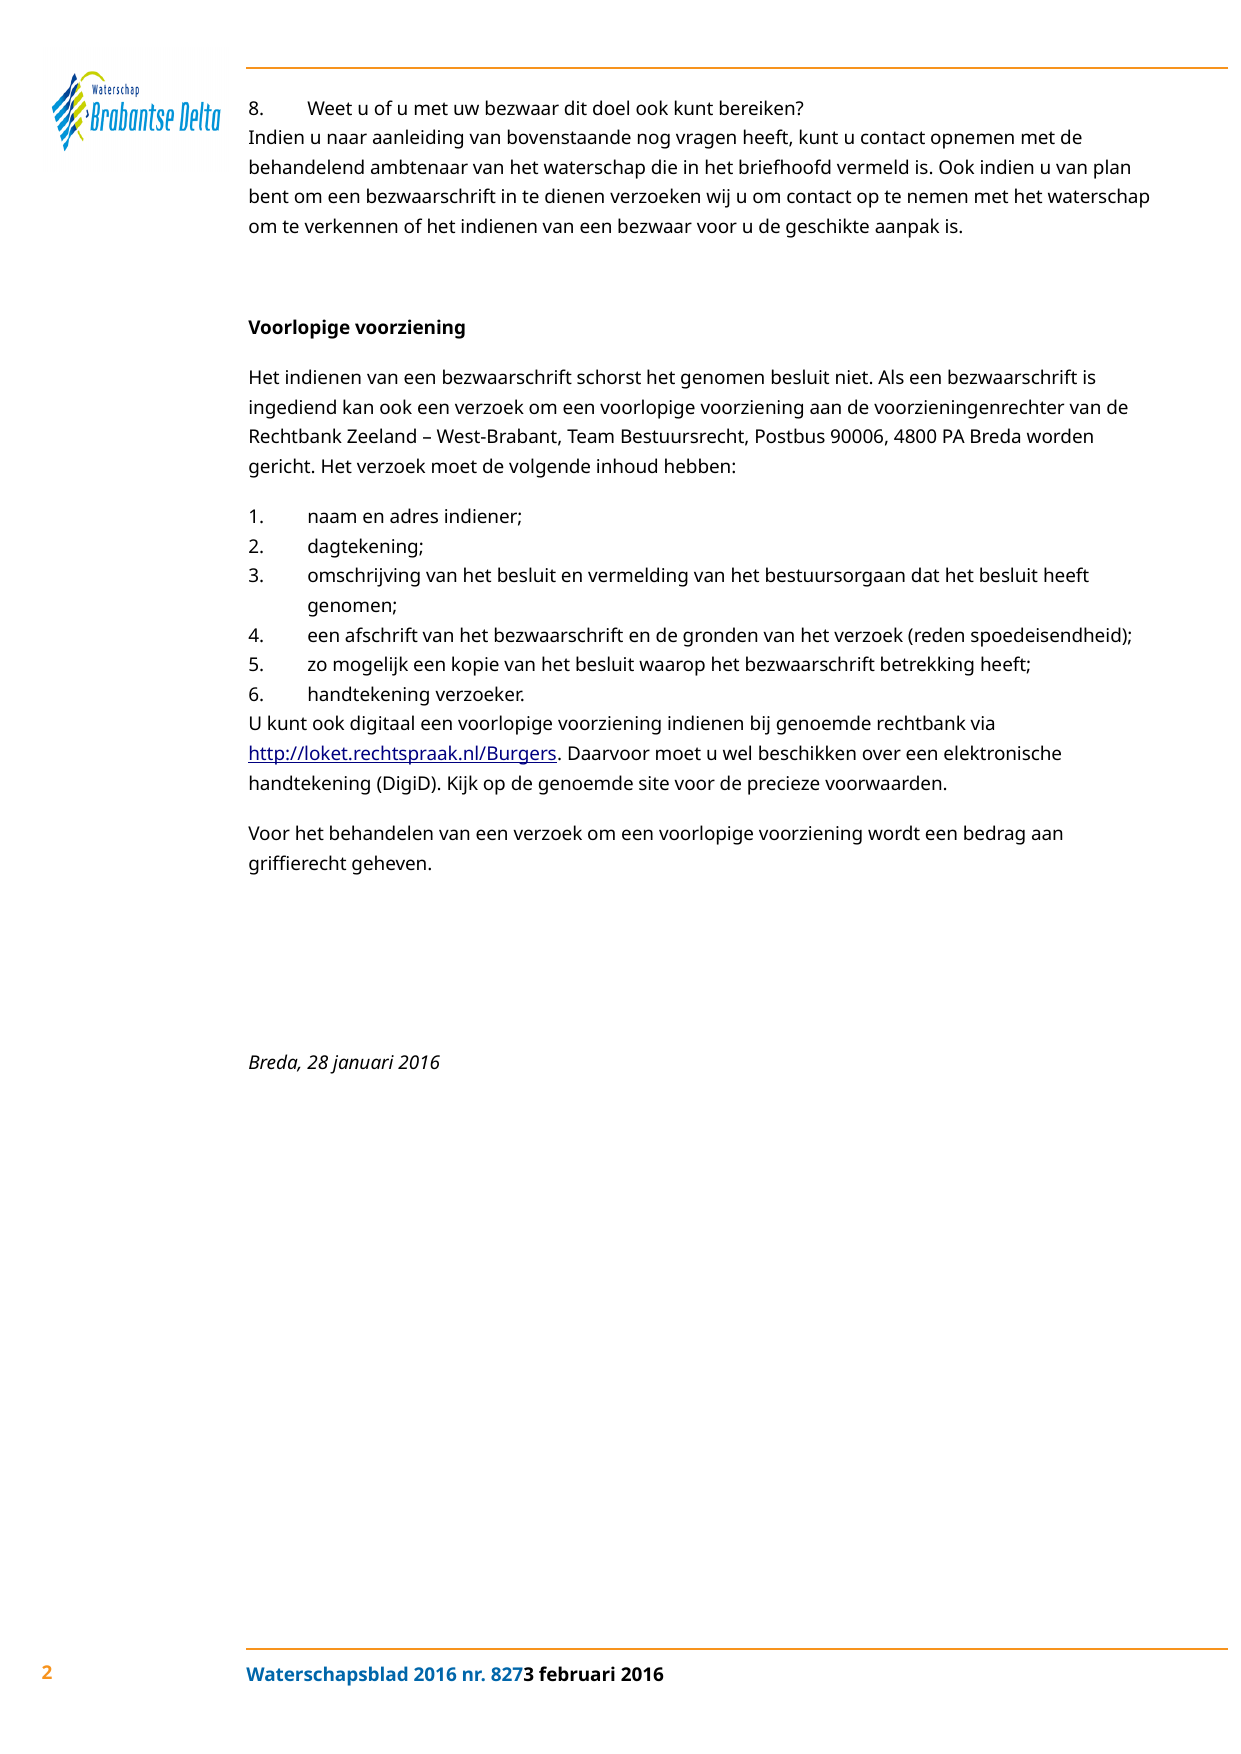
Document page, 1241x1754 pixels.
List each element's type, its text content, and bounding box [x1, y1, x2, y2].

list zo mogelijk een kopie van het besluit waarop het bezwaarschrift betrekking heeft; [248, 651, 1152, 677]
text U kunt ook digitaal een voorlopige voorziening indienen bij genoemde rechtbank via http://loket.rechtspraak.nl/Burgers. Daarvoor moet u wel beschikken over een elektronische handtekening (DigiD). Kijk op de genoemde site voor de precieze voorwaarden. [248, 711, 1152, 796]
text Voorlopige voorziening [248, 314, 1152, 340]
text Indien u naar aanleiding van bovenstaande nog vragen heeft, kunt u contact opnemen met de behandelend ambtenaar van het waterschap die in het briefhoofd vermeld is. Ook indien u van plan bent om een bezwaarschrift in te dienen verzoeken wij u om contact op te nemen met het waterschap om te verkennen of het indienen van een bezwaar voor u de geschikte aanpak is. [248, 124, 1152, 239]
text Het indienen van een bezwaarschrift schorst het genomen besluit niet. Als een bezwaarschrift is ingediend kan ook een verzoek om een voorlopige voorziening aan de voorzieningenrechter van de Rechtbank Zeeland – West-Brabant, Team Bestuursrecht, Postbus 90006, 4800 PA Breda worden gericht. Het verzoek moet de volgende inhoud hebben: [248, 364, 1152, 479]
list dagtekening; [248, 533, 1152, 559]
list een afschrift van het bezwaarschrift en de gronden van het verzoek (reden spoedeisendheid); [248, 622, 1152, 648]
list handtekening verzoeker. [248, 681, 1152, 707]
text Voor het behandelen van een verzoek om een voorlopige voorziening wordt een bedrag aan griffierecht geheven. [248, 820, 1152, 876]
list naam en adres indiener; [248, 503, 1152, 529]
list Weet u of u met uw bezwaar dit doel ook kunt bereiken? [248, 95, 1152, 121]
picture [41, 47, 231, 172]
text Breda, 28 januari 2016 [248, 1049, 1152, 1074]
list omschrijving van het besluit en vermelding van het bestuursorgaan dat het besluit heeft genomen; [248, 563, 1152, 618]
